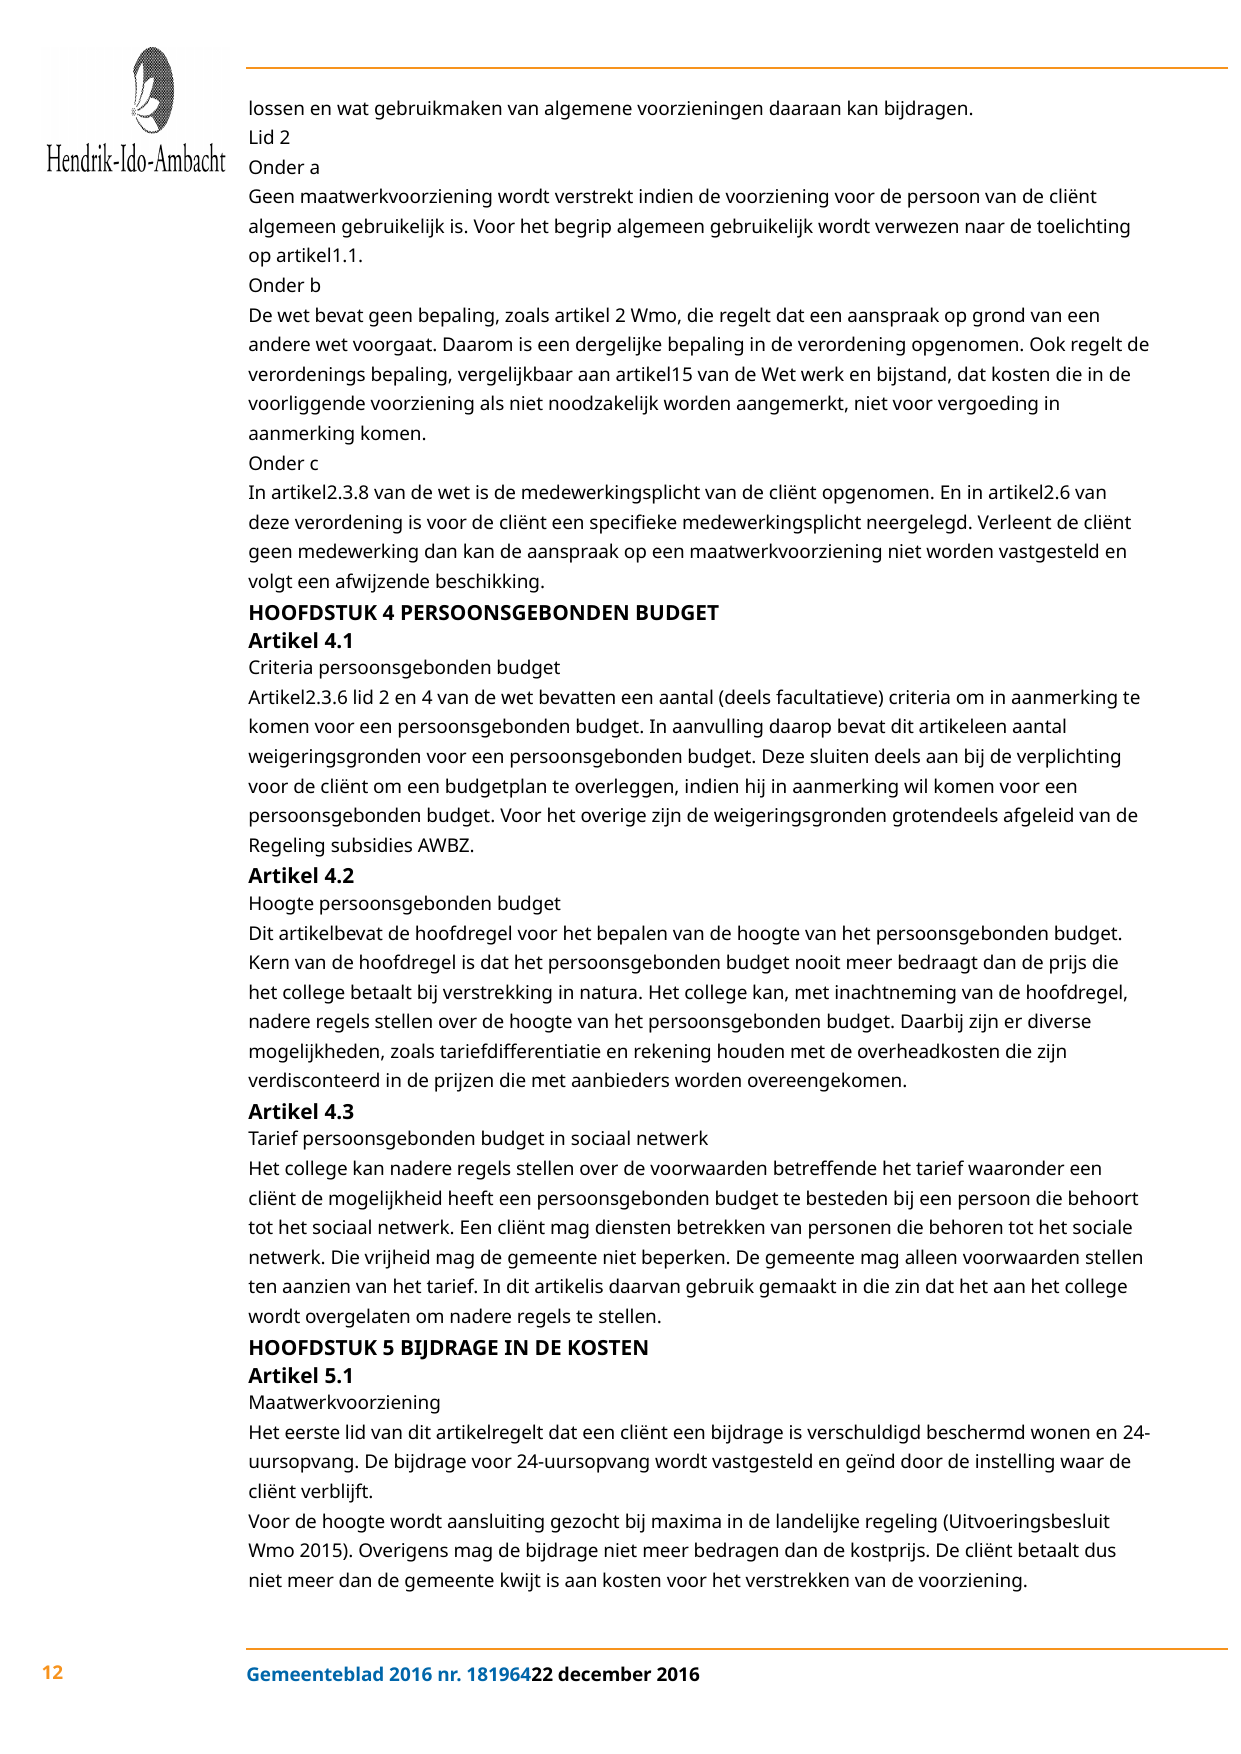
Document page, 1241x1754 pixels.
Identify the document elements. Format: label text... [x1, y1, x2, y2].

text Criteria persoonsgebonden budget [248, 654, 1152, 680]
text Maatwerkvoorziening [248, 1389, 1152, 1415]
text In artikel2.3.8 van de wet is de medewerkingsplicht van de cliënt opgenomen. En in artikel2.6 van deze verordening is voor de cliënt een specifieke medewerkingsplicht neergelegd. Verleent de cliënt geen medewerking dan kan de aanspraak op een maatwerkvoorziening niet worden vastgesteld en volgt een afwijzende beschikking. [248, 479, 1152, 594]
text Het college kan nadere regels stellen over de voorwaarden betreffende het tarief waaronder een cliënt de mogelijkheid heeft een persoonsgebonden budget te besteden bij een persoon die behoort tot het sociaal netwerk. Een cliënt mag diensten betrekken van personen die behoren tot het sociale netwerk. Die vrijheid mag de gemeente niet beperken. De gemeente mag alleen voorwaarden stellen ten aanzien van het tarief. In dit artikelis daarvan gebruik gemaakt in die zin dat het aan het college wordt overgelaten om nadere regels te stellen. [248, 1155, 1152, 1329]
text Onder c [248, 450, 1152, 476]
text HOOFDSTUK 5 BIJDRAGE IN DE KOSTEN [248, 1333, 1152, 1361]
text Dit artikelbevat de hoofdregel voor het bepalen van de hoogte van het persoonsgebonden budget. Kern van de hoofdregel is dat het persoonsgebonden budget nooit meer bedraagt dan de prijs die het college betaalt bij verstrekking in natura. Het college kan, met inachtneming van de hoofdregel, nadere regels stellen over de hoogte van het persoonsgebonden budget. Daarbij zijn er diverse mogelijkheden, zoals tariefdifferentiatie en rekening houden met de overheadkosten die zijn verdisconteerd in de prijzen die met aanbieders worden overeengekomen. [248, 920, 1152, 1093]
text De wet bevat geen bepaling, zoals artikel 2 Wmo, die regelt dat een aanspraak op grond van een andere wet voorgaat. Daarom is een dergelijke bepaling in de verordening opgenomen. Ook regelt de verordenings bepaling, vergelijkbaar aan artikel15 van de Wet werk en bijstand, dat kosten die in de voorliggende voorziening als niet noodzakelijk worden aangemerkt, niet voor vergoeding in aanmerking komen. [248, 302, 1152, 446]
text HOOFDSTUK 4 PERSOONSGEBONDEN BUDGET [248, 598, 1152, 626]
text Het eerste lid van dit artikelregelt dat een cliënt een bijdrage is verschuldigd beschermd wonen en 24-uursopvang. De bijdrage voor 24-uursopvang wordt vastgesteld en geïnd door de instelling waar de cliënt verblijft. [248, 1419, 1152, 1504]
text Lid 2 [248, 124, 1152, 150]
text Tarief persoonsgebonden budget in sociaal netwerk [248, 1126, 1152, 1151]
text Hoogte persoonsgebonden budget [248, 890, 1152, 916]
picture [41, 47, 231, 172]
text Artikel2.3.6 lid 2 en 4 van de wet bevatten een aantal (deels facultatieve) criteria om in aanmerking te komen voor een persoonsgebonden budget. In aanvulling daarop bevat dit artikeleen aantal weigeringsgronden voor een persoonsgebonden budget. Deze sluiten deels aan bij de verplichting voor de cliënt om een budgetplan te overleggen, indien hij in aanmerking wil komen voor een persoonsgebonden budget. Voor het overige zijn de weigeringsgronden grotendeels afgeleid van de Regeling subsidies AWBZ. [248, 684, 1152, 858]
text Onder b [248, 272, 1152, 298]
text Voor de hoogte wordt aansluiting gezocht bij maxima in de landelijke regeling (Uitvoeringsbesluit Wmo 2015). Overigens mag de bijdrage niet meer bedragen dan de kostprijs. De cliënt betaalt dus niet meer dan de gemeente kwijt is aan kosten voor het verstrekken van de voorziening. [248, 1508, 1152, 1593]
text Artikel 4.1 [248, 626, 1152, 654]
text Onder a [248, 154, 1152, 180]
text Artikel 4.2 [248, 862, 1152, 890]
text Geen maatwerkvoorziening wordt verstrekt indien de voorziening voor de persoon van de cliënt algemeen gebruikelijk is. Voor het begrip algemeen gebruikelijk wordt verwezen naar de toelichting op artikel1.1. [248, 183, 1152, 268]
text lossen en wat gebruikmaken van algemene voorzieningen daaraan kan bijdragen. [248, 95, 1152, 121]
text Artikel 4.3 [248, 1097, 1152, 1126]
text Artikel 5.1 [248, 1361, 1152, 1389]
